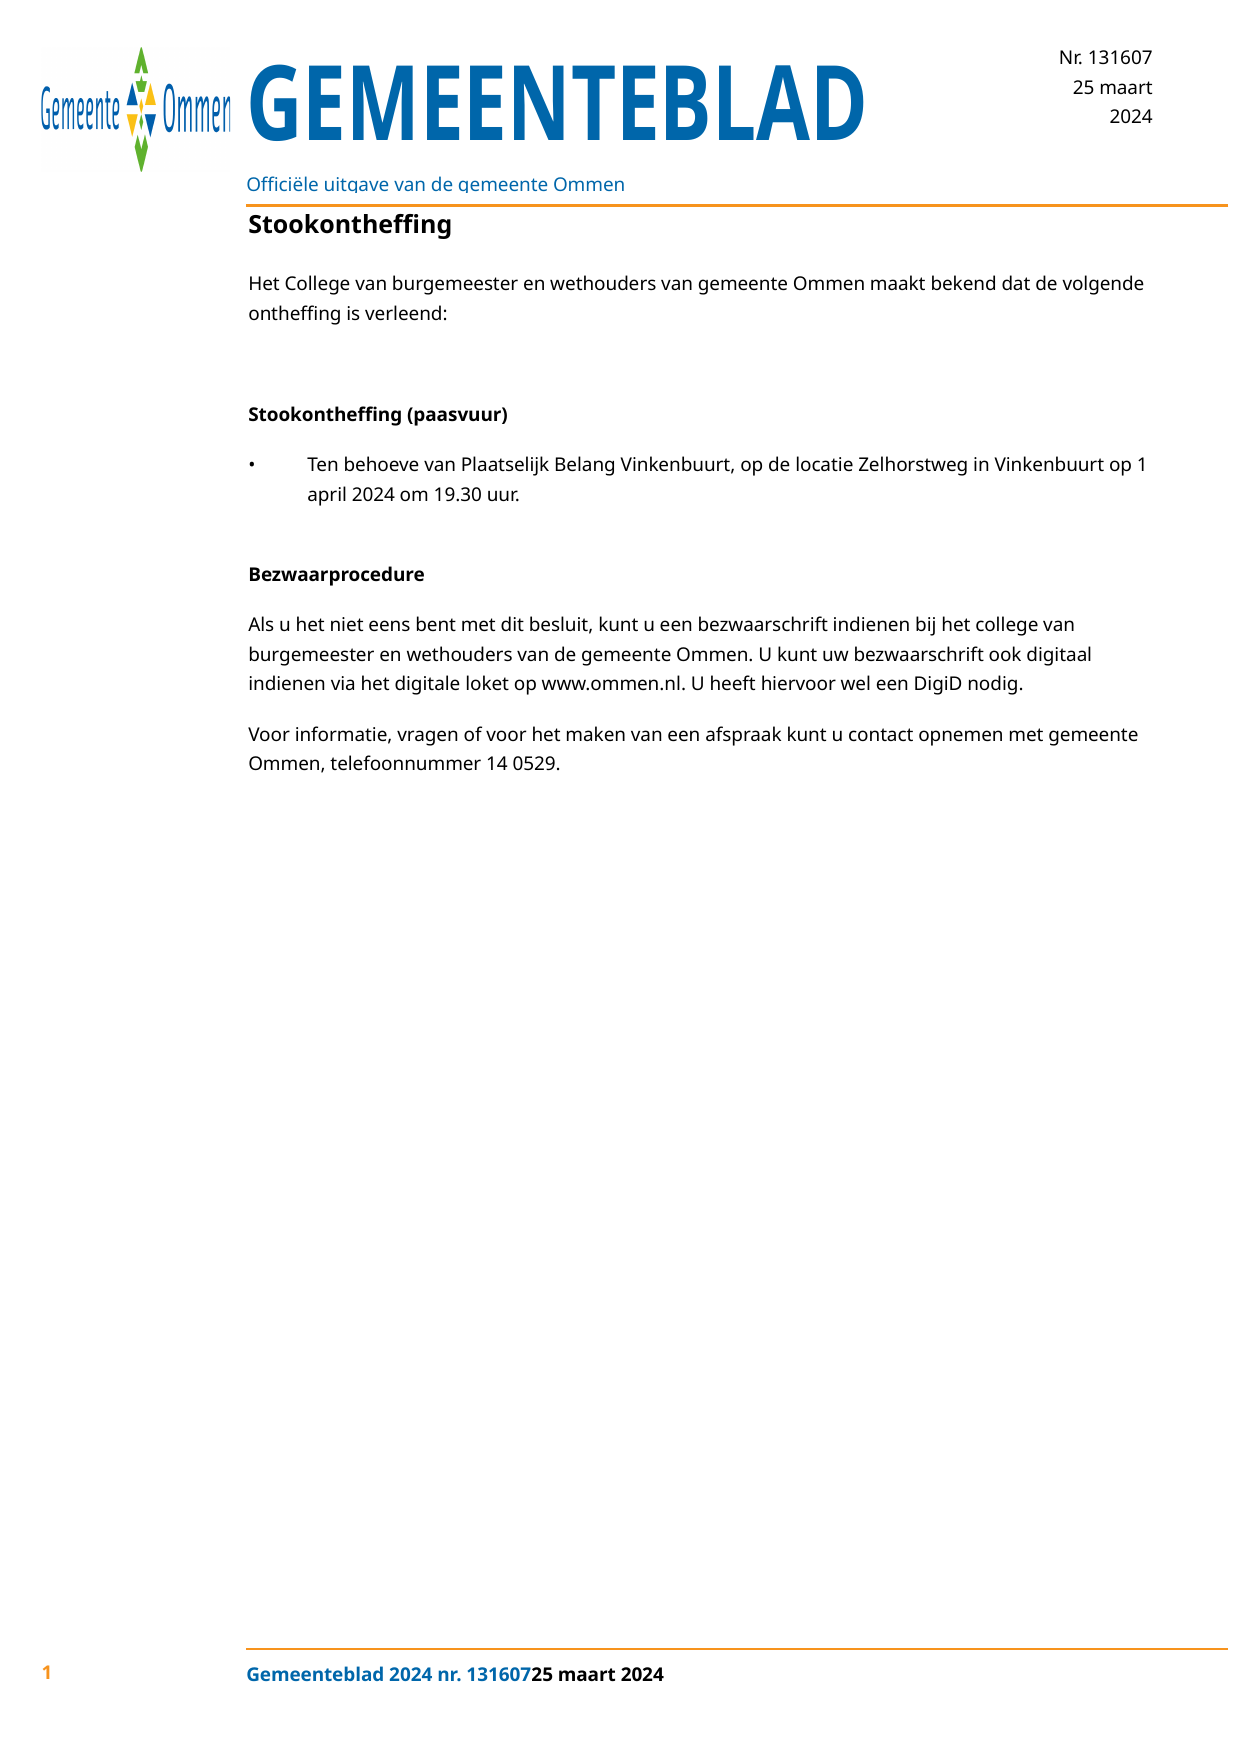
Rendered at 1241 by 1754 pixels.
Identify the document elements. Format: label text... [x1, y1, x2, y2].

text Stookontheffing [248, 207, 1152, 241]
text Het College van burgemeester en wethouders van gemeente Ommen maakt bekend dat de volgende ontheffing is verleend: [248, 270, 1152, 326]
list Ten behoeve van Plaatselijk Belang Vinkenbuurt, op de locatie Zelhorstweg in Vinkenbuurt op 1 april 2024 om 19.30 uur. [248, 451, 1152, 506]
text Bezwaarprocedure [248, 561, 1152, 586]
text Voor informatie, vragen of voor het maken van een afspraak kunt u contact opnemen met gemeente Ommen, telefoonnummer 14 0529. [248, 721, 1152, 776]
text Als u het niet eens bent met dit besluit, kunt u een bezwaarschrift indienen bij het college van burgemeester en wethouders van de gemeente Ommen. U kunt uw bezwaarschrift ook digitaal indienen via het digitale loket op www.ommen.nl. U heeft hiervoor wel een DigiD nodig. [248, 611, 1152, 696]
text Stookontheffing (paasvuur) [248, 401, 1152, 426]
picture [41, 47, 231, 172]
